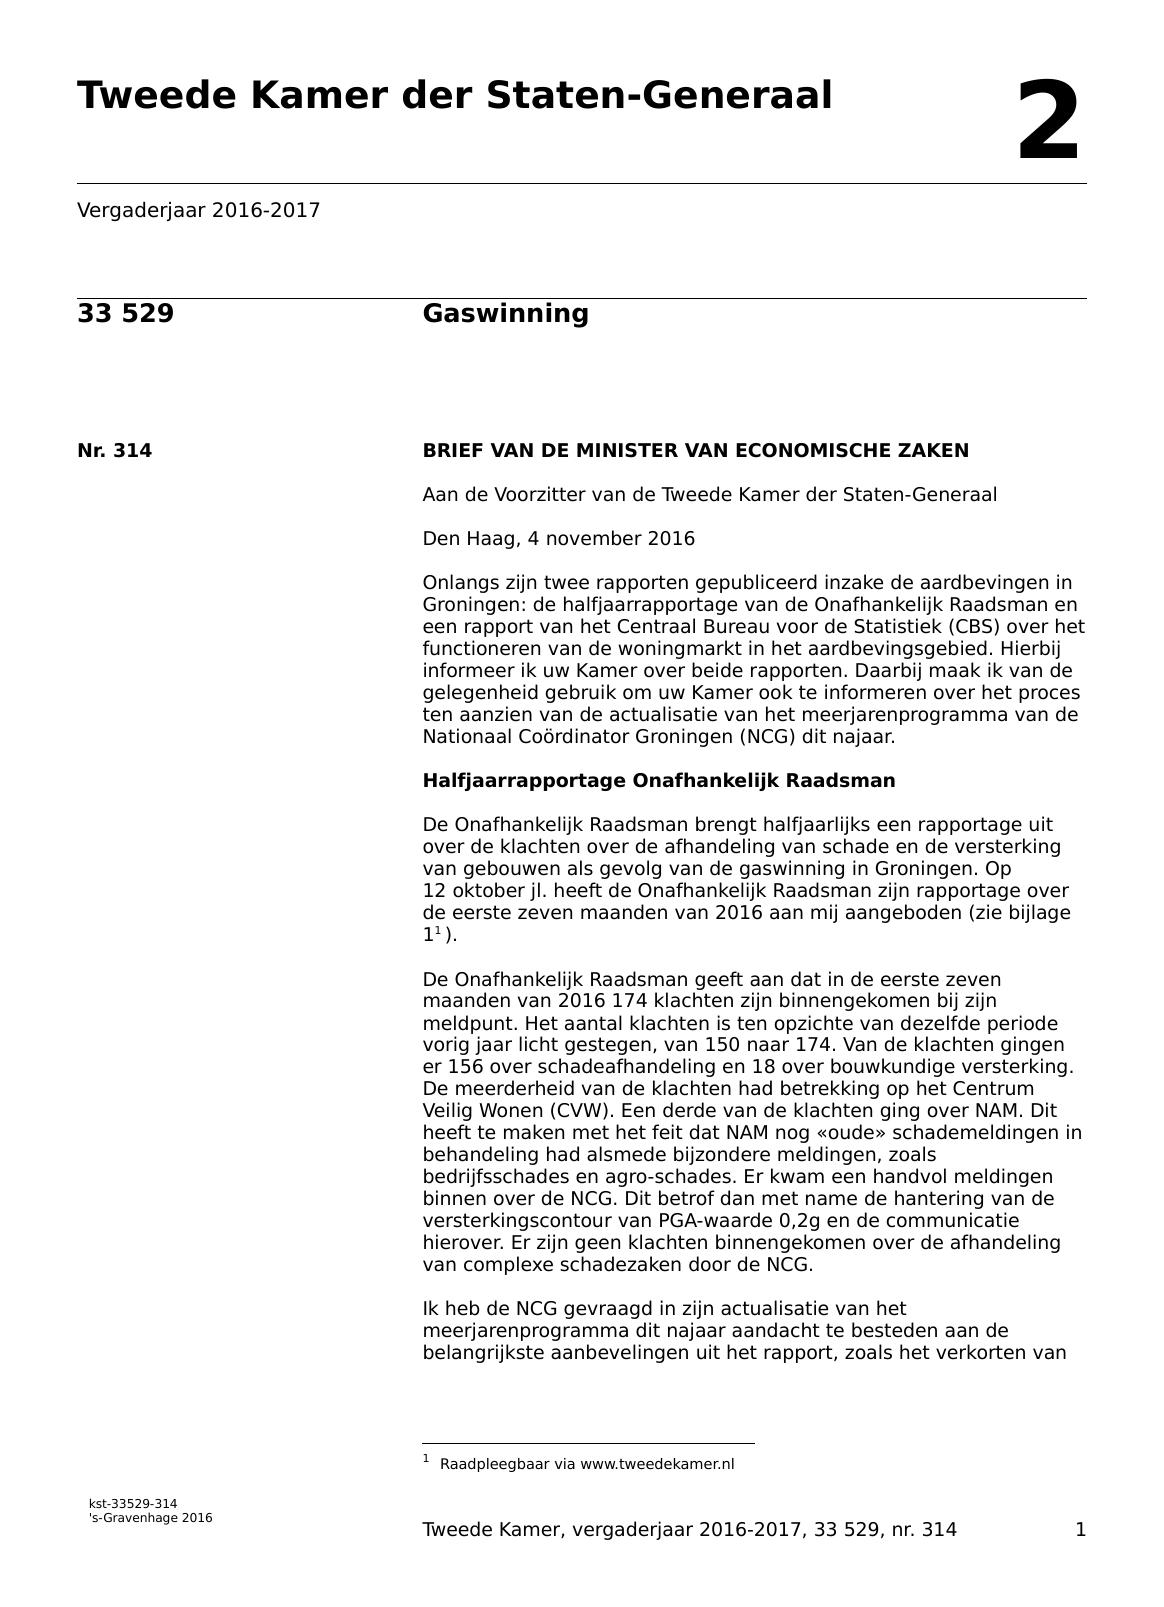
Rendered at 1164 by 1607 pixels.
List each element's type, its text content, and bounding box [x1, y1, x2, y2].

text De Onafhankelijk Raadsman brengt halfjaarlijks een rapportage uit over de klachten over de afhandeling van schade en de versterking van gebouwen als gevolg van de gaswinning in Groningen. Op 12 oktober jl. heeft de Onafhankelijk Raadsman zijn rapportage over de eerste zeven maanden van 2016 aan mij aangeboden (zie bijlage 1). [422, 814, 1087, 946]
text kst-33529-314 [88, 1497, 323, 1511]
table_header Tweede Kamer der Staten-Generaal [77, 59, 886, 183]
subtitle 33 529 Gaswinning [77, 299, 1087, 329]
text Ik heb de NCG gevraagd in zijn actualisatie van het meerjarenprogramma dit najaar aandacht te besteden aan de belangrijkste aanbevelingen uit het rapport, zoals het verkorten van [422, 1298, 1087, 1364]
text Den Haag, 4 november 2016 [422, 528, 1087, 550]
table_cell Vergaderjaar 2016-2017 [77, 184, 1087, 298]
text De Onafhankelijk Raadsman geeft aan dat in de eerste zeven maanden van 2016 174 klachten zijn binnengekomen bij zijn meldpunt. Het aantal klachten is ten opzichte van dezelfde periode vorig jaar licht gestegen, van 150 naar 174. Van de klachten gingen er 156 over schadeafhandeling en 18 over bouwkundige versterking. De meerderheid van de klachten had betrekking op het Centrum Veilig Wonen (CVW). Een derde van de klachten ging over NAM. Dit heeft te maken met het feit dat NAM nog «oude» schademeldingen in behandeling had alsmede bijzondere meldingen, zoals bedrijfsschades en agro-schades. Er kwam een handvol meldingen binnen over de NCG. Dit betrof dan met name de hantering van de versterkingscontour van PGA-waarde 0,2g en de communicatie hierover. Er zijn geen klachten binnengekomen over de afhandeling van complexe schadezaken door de NCG. [422, 968, 1087, 1276]
text Onlangs zijn twee rapporten gepubliceerd inzake de aardbevingen in Groningen: de halfjaarrapportage van de Onafhankelijk Raadsman en een rapport van het Centraal Bureau voor de Statistiek (CBS) over het functioneren van de woningmarkt in het aardbevingsgebied. Hierbij informeer ik uw Kamer over beide rapporten. Daarbij maak ik van de gelegenheid gebruik om uw Kamer ook te informeren over het proces ten aanzien van de actualisatie van het meerjarenprogramma van de Nationaal Coördinator Groningen (NCG) dit najaar. [422, 572, 1087, 748]
text 's-Gravenhage 2016 [88, 1511, 323, 1525]
subtitle Nr. 314 BRIEF VAN DE MINISTER VAN ECONOMISCHE ZAKEN [77, 440, 1087, 462]
subtitle Halfjaarrapportage Onafhankelijk Raadsman [422, 770, 1087, 792]
text Raadpleegbaar via www.tweedekamer.nl [422, 1452, 1087, 1474]
table_header 2 [886, 59, 1087, 183]
text Aan de Voorzitter van de Tweede Kamer der Staten-Generaal [422, 484, 1087, 506]
